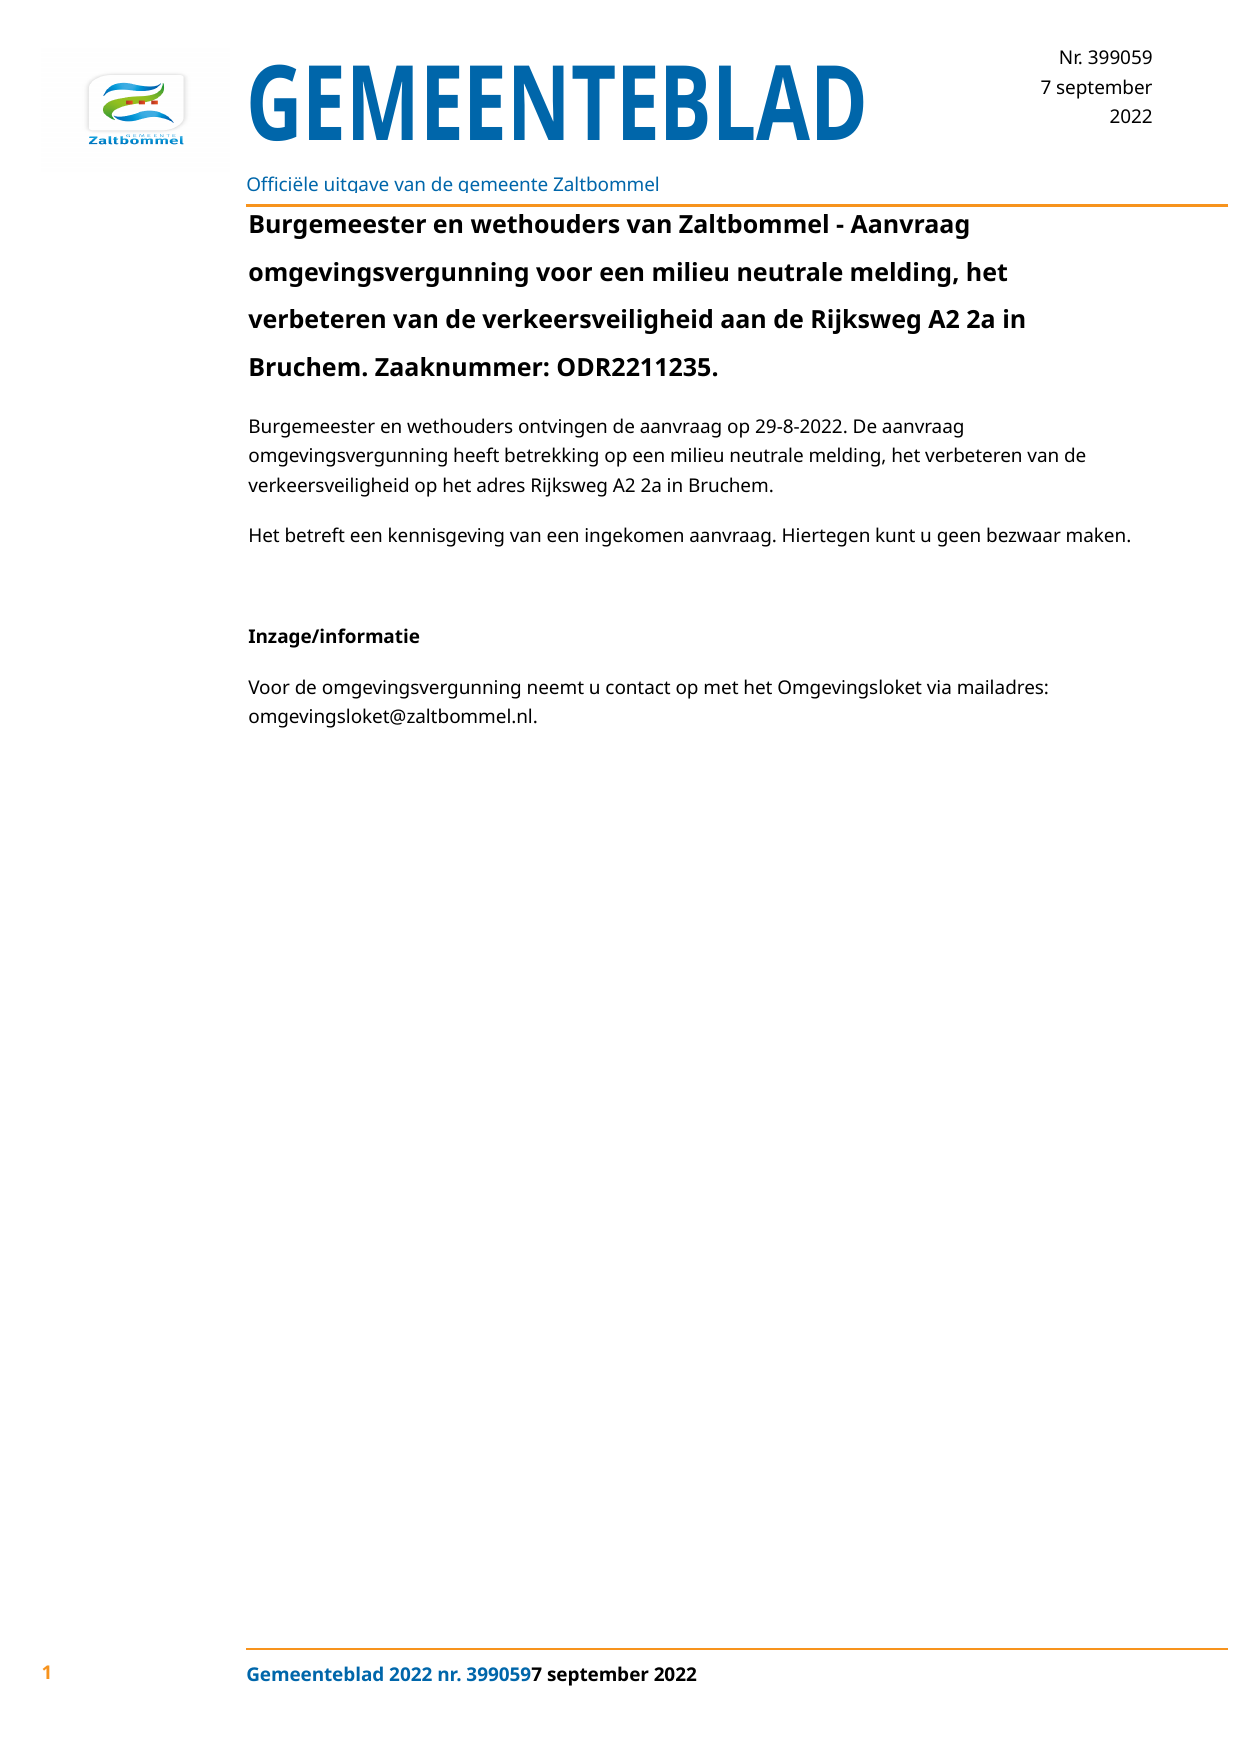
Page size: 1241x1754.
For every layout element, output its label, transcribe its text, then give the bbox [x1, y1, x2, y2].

text Burgemeester en wethouders ontvingen de aanvraag op 29-8-2022. De aanvraag omgevingsvergunning heeft betrekking op een milieu neutrale melding, het verbeteren van de verkeersveiligheid op het adres Rijksweg A2 2a in Bruchem. [248, 413, 1152, 498]
picture [41, 47, 231, 172]
text Burgemeester en wethouders van Zaltbommel - Aanvraag omgevingsvergunning voor een milieu neutrale melding, het verbeteren van de verkeersveiligheid aan de Rijksweg A2 2a in Bruchem. Zaaknummer: ODR2211235. [248, 207, 1152, 384]
text Het betreft een kennisgeving van een ingekomen aanvraag. Hiertegen kunt u geen bezwaar maken. [248, 523, 1152, 548]
text Inzage/informatie [248, 623, 1152, 649]
text Voor de omgevingsvergunning neemt u contact op met het Omgevingsloket via mailadres: omgevingsloket@zaltbommel.nl. [248, 674, 1152, 729]
